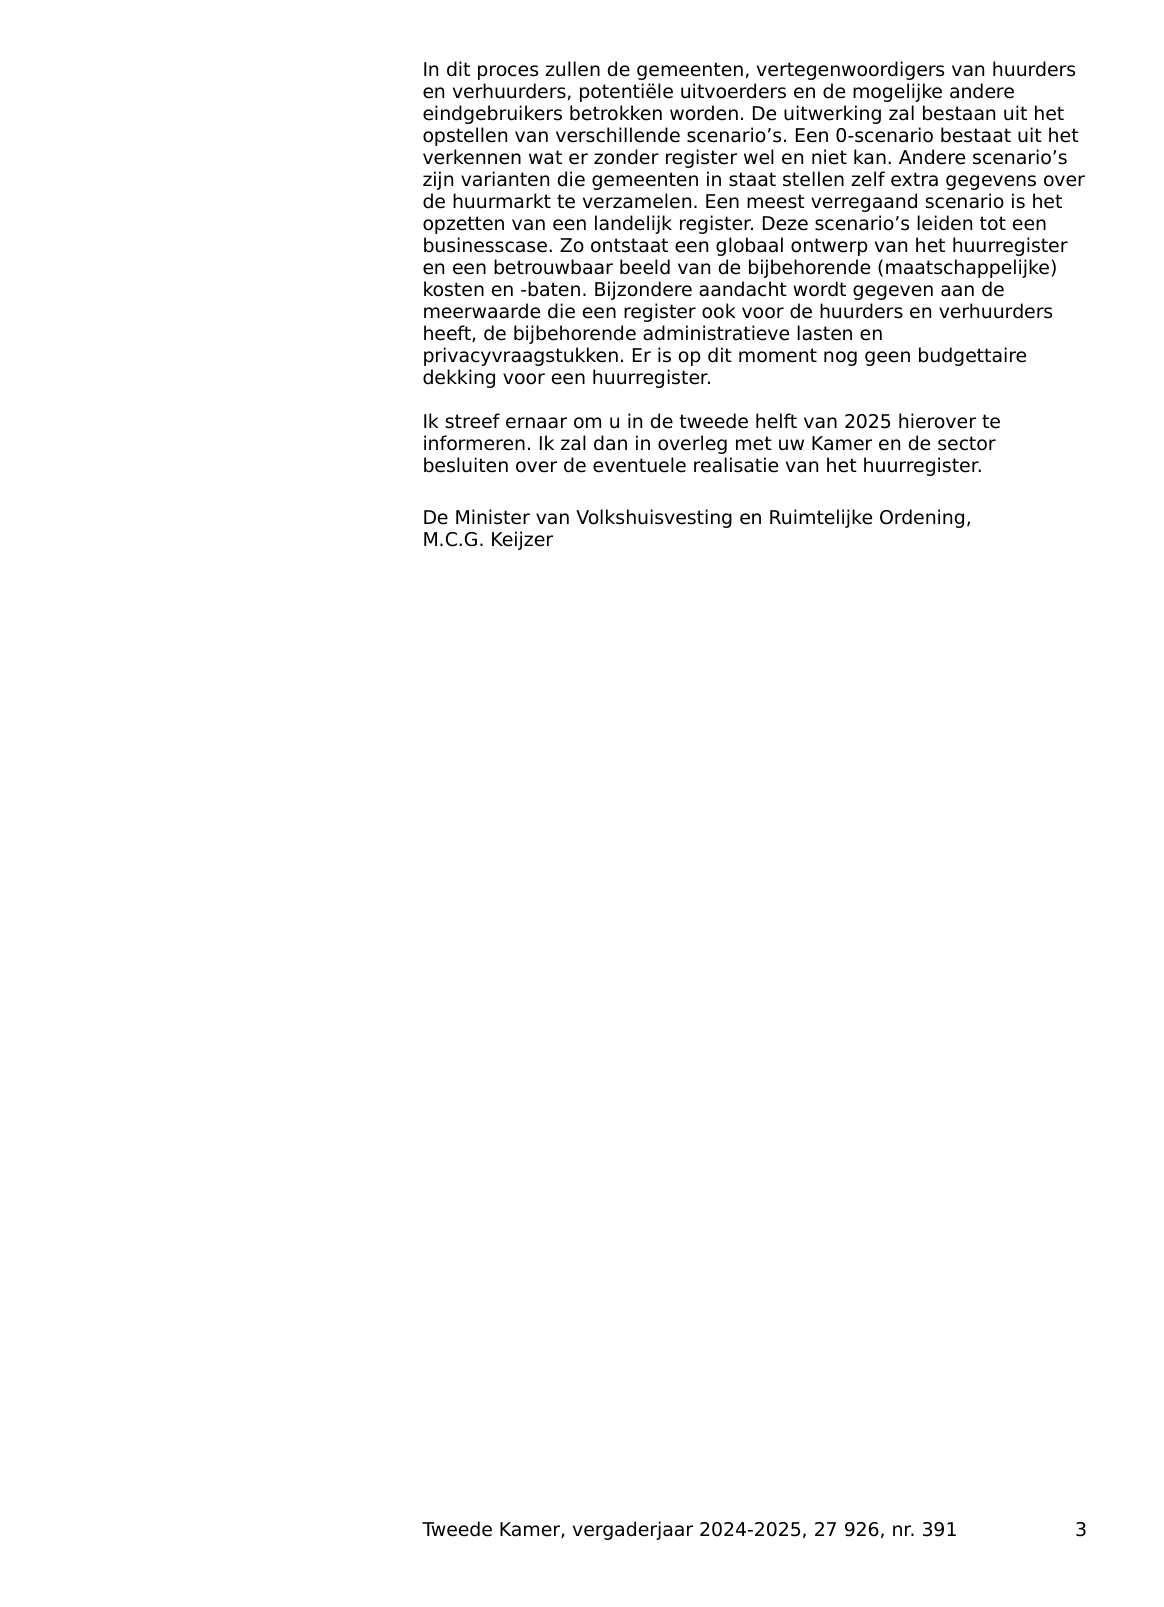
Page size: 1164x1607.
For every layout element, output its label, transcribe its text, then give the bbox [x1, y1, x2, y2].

text De Minister van Volkshuisvesting en Ruimtelijke Ordening, M.C.G. Keijzer [422, 507, 1087, 551]
text In dit proces zullen de gemeenten, vertegenwoordigers van huurders en verhuurders, potentiële uitvoerders en de mogelijke andere eindgebruikers betrokken worden. De uitwerking zal bestaan uit het opstellen van verschillende scenario’s. Een 0-scenario bestaat uit het verkennen wat er zonder register wel en niet kan. Andere scenario’s zijn varianten die gemeenten in staat stellen zelf extra gegevens over de huurmarkt te verzamelen. Een meest verregaand scenario is het opzetten van een landelijk register. Deze scenario’s leiden tot een businesscase. Zo ontstaat een globaal ontwerp van het huurregister en een betrouwbaar beeld van de bijbehorende (maatschappelijke) kosten en -baten. Bijzondere aandacht wordt gegeven aan de meerwaarde die een register ook voor de huurders en verhuurders heeft, de bijbehorende administratieve lasten en privacyvraagstukken. Er is op dit moment nog geen budgettaire dekking voor een huurregister. [422, 59, 1087, 389]
text Ik streef ernaar om u in de tweede helft van 2025 hierover te informeren. Ik zal dan in overleg met uw Kamer en de sector besluiten over de eventuele realisatie van het huurregister. [422, 411, 1087, 477]
